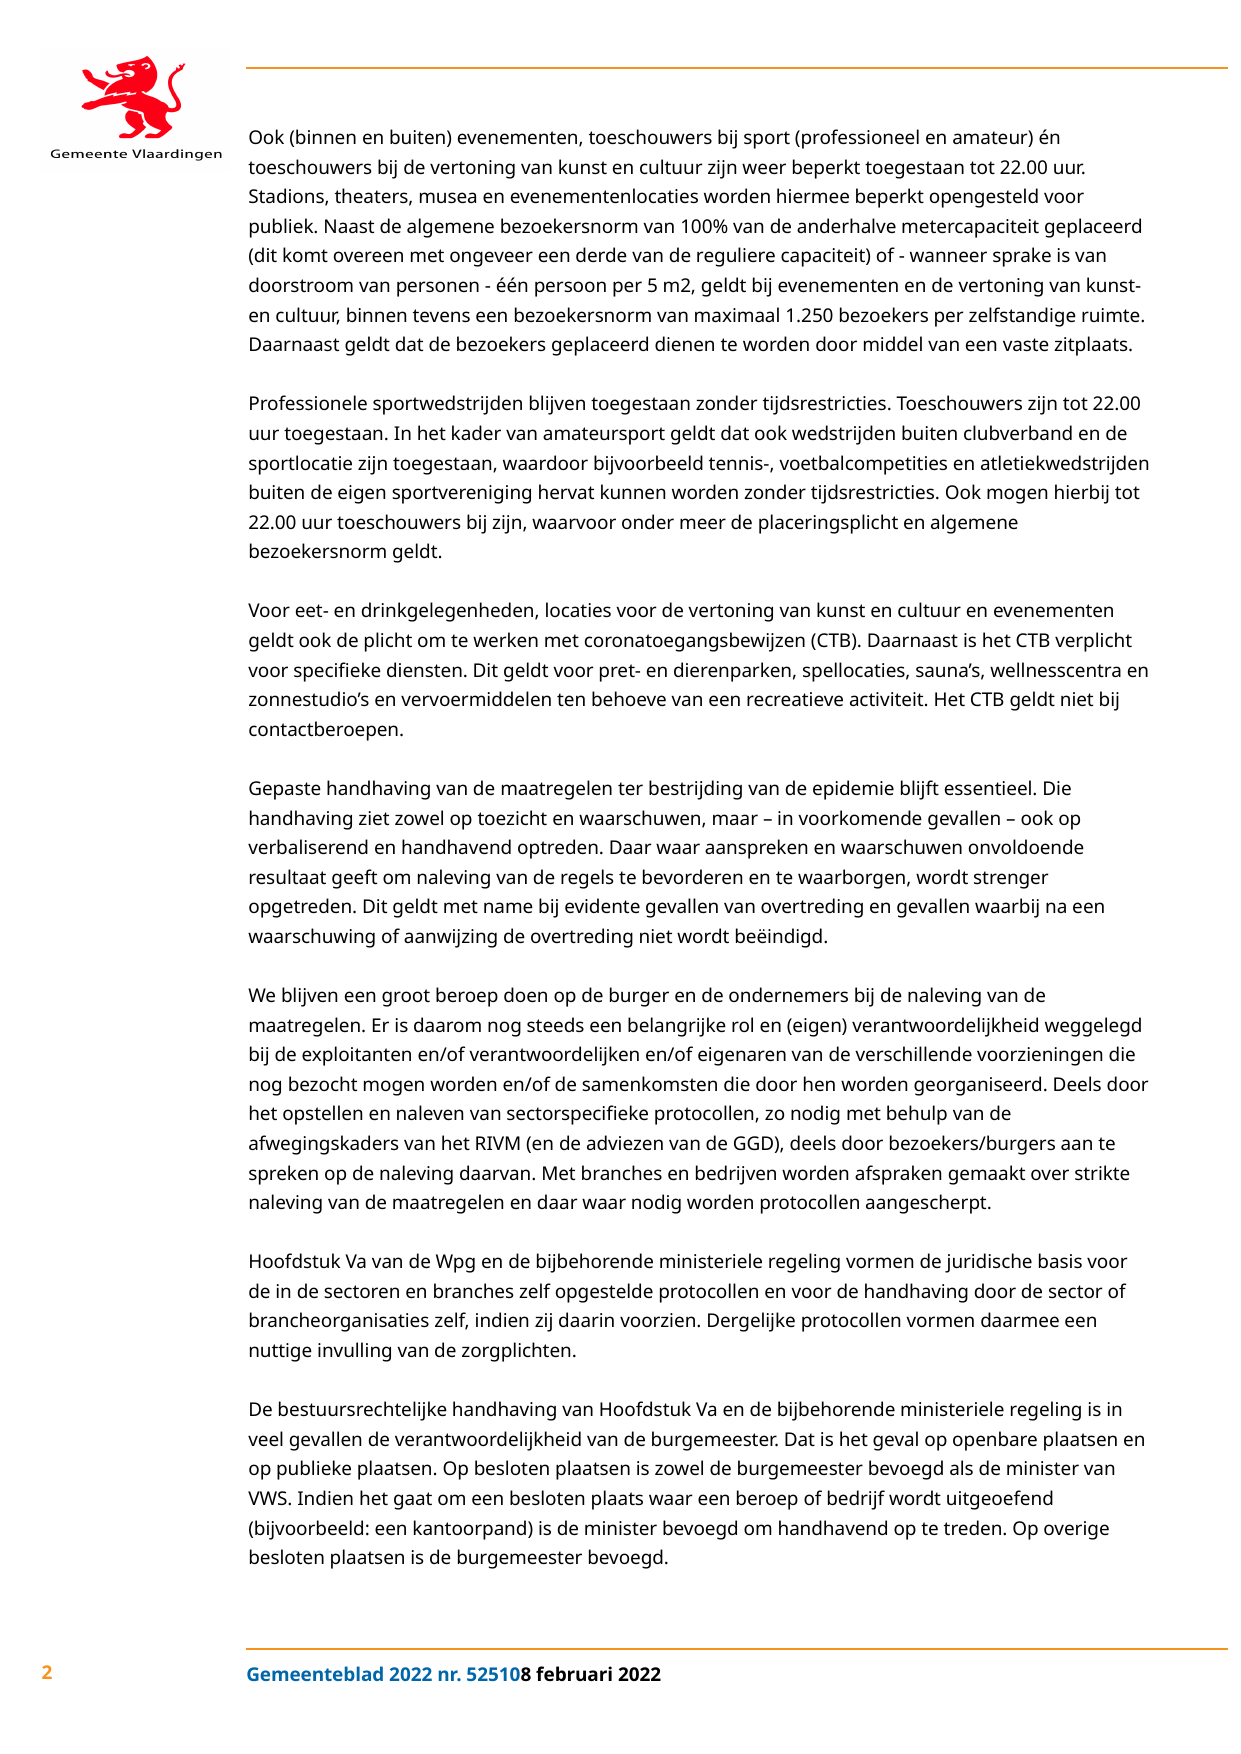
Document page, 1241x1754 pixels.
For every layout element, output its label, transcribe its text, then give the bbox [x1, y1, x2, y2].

text We blijven een groot beroep doen op de burger en de ondernemers bij de naleving van de maatregelen. Er is daarom nog steeds een belangrijke rol en (eigen) verantwoordelijkheid weggelegd bij de exploitanten en/of verantwoordelijken en/of eigenaren van de verschillende voorzieningen die nog bezocht mogen worden en/of de samenkomsten die door hen worden georganiseerd. Deels door het opstellen en naleven van sectorspecifieke protocollen, zo nodig met behulp van de afwegingskaders van het RIVM (en de adviezen van de GGD), deels door bezoekers/burgers aan te spreken op de naleving daarvan. Met branches en bedrijven worden afspraken gemaakt over strikte naleving van de maatregelen en daar waar nodig worden protocollen aangescherpt. [248, 982, 1152, 1215]
picture [41, 47, 231, 172]
text Ook (binnen en buiten) evenementen, toeschouwers bij sport (professioneel en amateur) én toeschouwers bij de vertoning van kunst en cultuur zijn weer beperkt toegestaan tot 22.00 uur. Stadions, theaters, musea en evenementenlocaties worden hiermee beperkt opengesteld voor publiek. Naast de algemene bezoekersnorm van 100% van de anderhalve metercapaciteit geplaceerd (dit komt overeen met ongeveer een derde van de reguliere capaciteit) of - wanneer sprake is van doorstroom van personen - één persoon per 5 m2, geldt bij evenementen en de vertoning van kunst- en cultuur, binnen tevens een bezoekersnorm van maximaal 1.250 bezoekers per zelfstandige ruimte. Daarnaast geldt dat de bezoekers geplaceerd dienen te worden door middel van een vaste zitplaats. [248, 124, 1152, 357]
text Professionele sportwedstrijden blijven toegestaan zonder tijdsrestricties. Toeschouwers zijn tot 22.00 uur toegestaan. In het kader van amateursport geldt dat ook wedstrijden buiten clubverband en de sportlocatie zijn toegestaan, waardoor bijvoorbeeld tennis-, voetbalcompetities en atletiekwedstrijden buiten de eigen sportvereniging hervat kunnen worden zonder tijdsrestricties. Ook mogen hierbij tot 22.00 uur toeschouwers bij zijn, waarvoor onder meer de placeringsplicht en algemene bezoekersnorm geldt. [248, 391, 1152, 564]
text De bestuursrechtelijke handhaving van Hoofdstuk Va en de bijbehorende ministeriele regeling is in veel gevallen de verantwoordelijkheid van de burgemeester. Dat is het geval op openbare plaatsen en op publieke plaatsen. Op besloten plaatsen is zowel de burgemeester bevoegd als de minister van VWS. Indien het gaat om een besloten plaats waar een beroep of bedrijf wordt uitgeoefend (bijvoorbeeld: een kantoorpand) is de minister bevoegd om handhavend op te treden. Op overige besloten plaatsen is de burgemeester bevoegd. [248, 1396, 1152, 1570]
text Voor eet- en drinkgelegenheden, locaties voor de vertoning van kunst en cultuur en evenementen geldt ook de plicht om te werken met coronatoegangsbewijzen (CTB). Daarnaast is het CTB verplicht voor specifieke diensten. Dit geldt voor pret- en dierenparken, spellocaties, sauna’s, wellnesscentra en zonnestudio’s en vervoermiddelen ten behoeve van een recreatieve activiteit. Het CTB geldt niet bij contactberoepen. [248, 598, 1152, 742]
text Gepaste handhaving van de maatregelen ter bestrijding van de epidemie blijft essentieel. Die handhaving ziet zowel op toezicht en waarschuwen, maar – in voorkomende gevallen – ook op verbaliserend en handhavend optreden. Daar waar aanspreken en waarschuwen onvoldoende resultaat geeft om naleving van de regels te bevorderen en te waarborgen, wordt strenger opgetreden. Dit geldt met name bij evidente gevallen van overtreding en gevallen waarbij na een waarschuwing of aanwijzing de overtreding niet wordt beëindigd. [248, 775, 1152, 949]
text Hoofdstuk Va van de Wpg en de bijbehorende ministeriele regeling vormen de juridische basis voor de in de sectoren en branches zelf opgestelde protocollen en voor de handhaving door de sector of brancheorganisaties zelf, indien zij daarin voorzien. Dergelijke protocollen vormen daarmee een nuttige invulling van de zorgplichten. [248, 1248, 1152, 1363]
